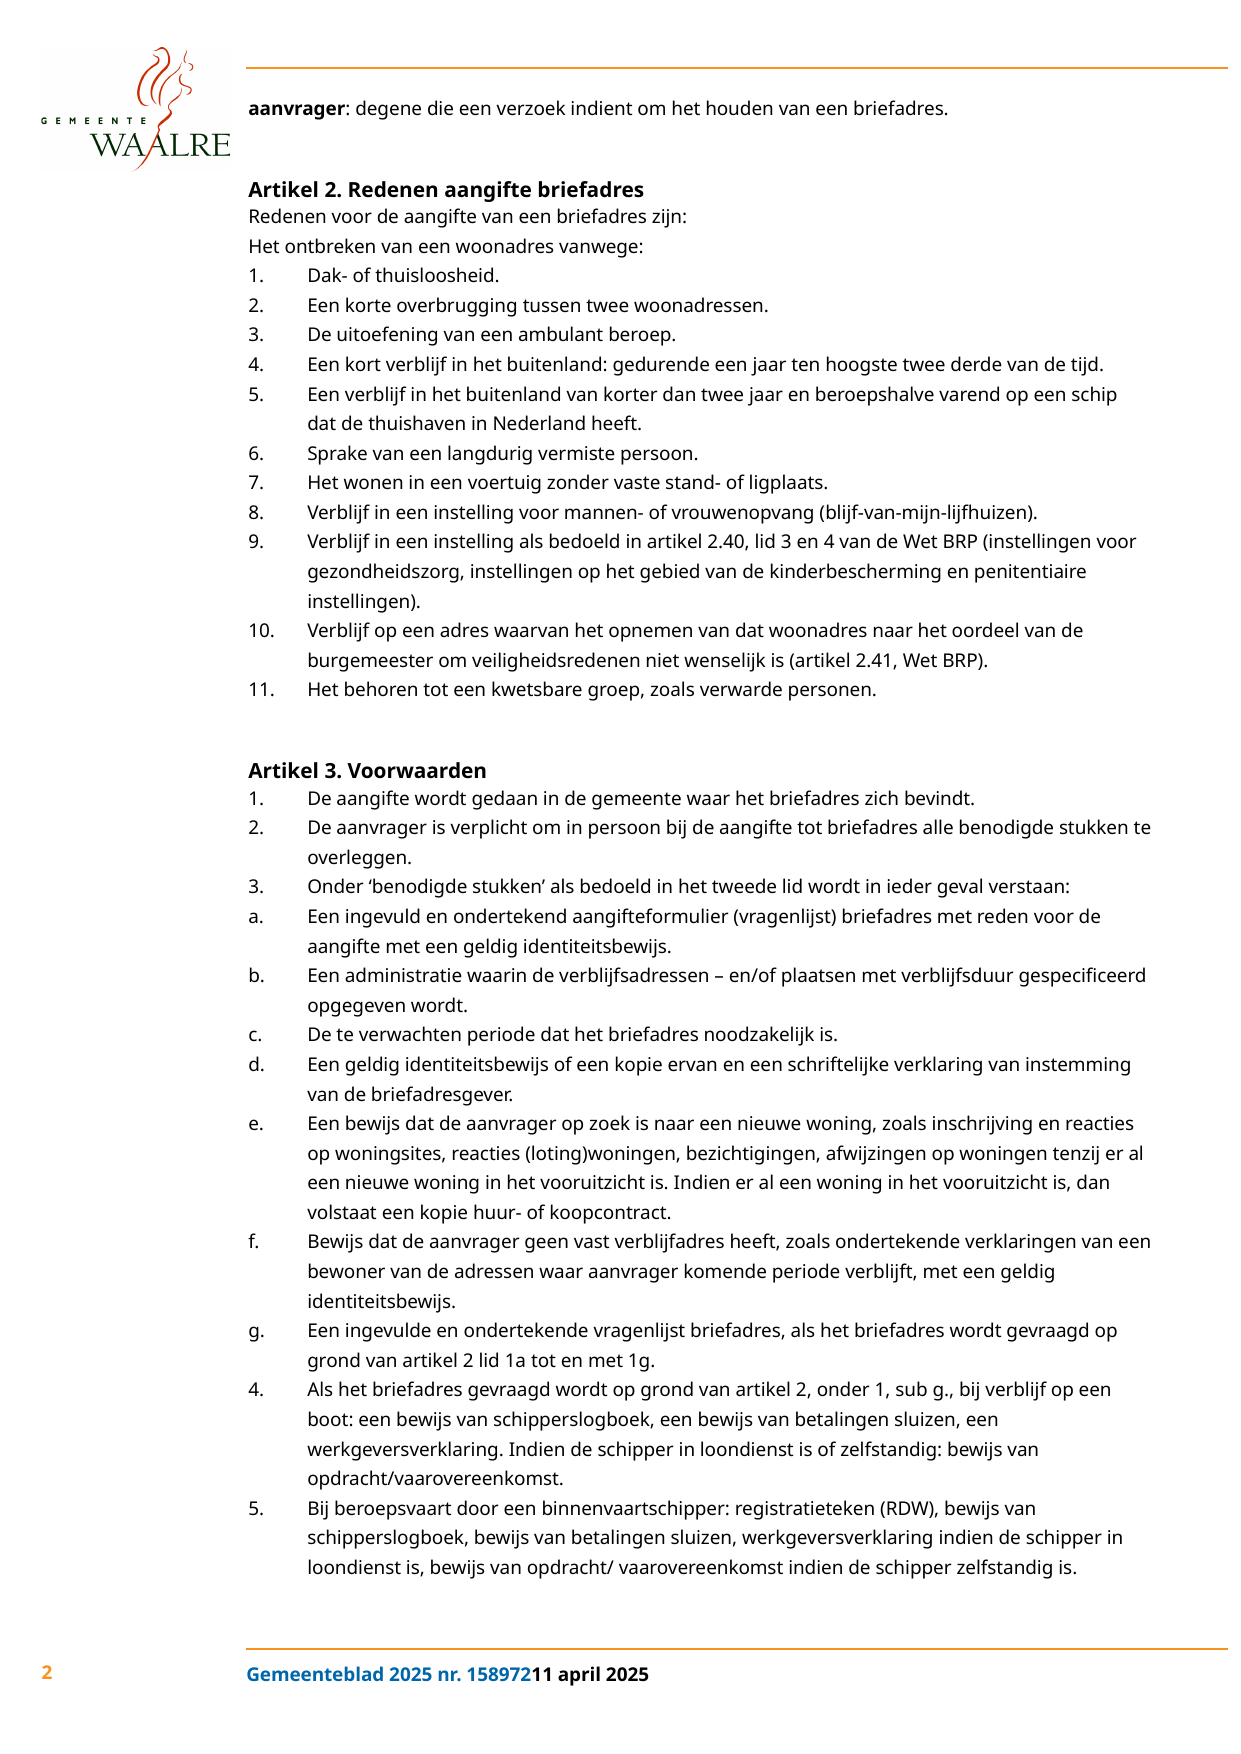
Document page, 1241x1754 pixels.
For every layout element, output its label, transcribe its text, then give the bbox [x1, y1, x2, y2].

list Het behoren tot een kwetsbare groep, zoals verwarde personen. [248, 677, 1152, 702]
text Het ontbreken van een woonadres vanwege: [248, 233, 1152, 258]
list Een bewijs dat de aanvrager op zoek is naar een nieuwe woning, zoals inschrijving en reacties op woningsites, reacties (loting)woningen, bezichtigingen, afwijzingen op woningen tenzij er al een nieuwe woning in het vooruitzicht is. Indien er al een woning in het vooruitzicht is, dan volstaat een kopie huur- of koopcontract. [248, 1110, 1152, 1225]
list Een ingevuld en ondertekend aangifteformulier (vragenlijst) briefadres met reden voor de aangifte met een geldig identiteitsbewijs. [248, 903, 1152, 959]
list Verblijf op een adres waarvan het opnemen van dat woonadres naar het oordeel van de burgemeester om veiligheidsredenen niet wenselijk is (artikel 2.41, Wet BRP). [248, 617, 1152, 673]
list Een ingevulde en ondertekende vragenlijst briefadres, als het briefadres wordt gevraagd op grond van artikel 2 lid 1a tot en met 1g. [248, 1317, 1152, 1373]
list Bij beroepsvaart door een binnenvaartschipper: registratieteken (RDW), bewijs van schipperslogboek, bewijs van betalingen sluizen, werkgeversverklaring indien de schipper in loondienst is, bewijs van opdracht/ vaarovereenkomst indien de schipper zelfstandig is. [248, 1495, 1152, 1580]
list Als het briefadres gevraagd wordt op grond van artikel 2, onder 1, sub g., bij verblijf op een boot: een bewijs van schipperslogboek, een bewijs van betalingen sluizen, een werkgeversverklaring. Indien de schipper in loondienst is of zelfstandig: bewijs van opdracht/vaarovereenkomst. [248, 1377, 1152, 1491]
text Artikel 3. Voorwaarden [248, 757, 1152, 785]
list De te verwachten periode dat het briefadres noodzakelijk is. [248, 1022, 1152, 1047]
text Redenen voor de aangifte van een briefadres zijn: [248, 203, 1152, 229]
list Een administratie waarin de verblijfsadressen – en/of plaatsen met verblijfsduur gespecificeerd opgegeven wordt. [248, 962, 1152, 1018]
list Een kort verblijf in het buitenland: gedurende een jaar ten hoogste twee derde van de tijd. [248, 351, 1152, 377]
list Een geldig identiteitsbewijs of een kopie ervan en een schriftelijke verklaring van instemming van de briefadresgever. [248, 1051, 1152, 1107]
list De uitoefening van een ambulant beroep. [248, 322, 1152, 347]
text aanvrager: degene die een verzoek indient om het houden van een briefadres. [248, 95, 1152, 121]
picture [41, 47, 231, 172]
list Verblijf in een instelling als bedoeld in artikel 2.40, lid 3 en 4 van de Wet BRP (instellingen voor gezondheidszorg, instellingen op het gebied van de kinderbescherming en penitentiaire instellingen). [248, 529, 1152, 613]
list Sprake van een langdurig vermiste persoon. [248, 440, 1152, 466]
list Het wonen in een voertuig zonder vaste stand- of ligplaats. [248, 469, 1152, 495]
text Artikel 2. Redenen aangifte briefadres [248, 175, 1152, 203]
list De aangifte wordt gedaan in de gemeente waar het briefadres zich bevindt. [248, 785, 1152, 811]
list Onder ‘benodigde stukken’ als bedoeld in het tweede lid wordt in ieder geval verstaan: [248, 874, 1152, 899]
list Een verblijf in het buitenland van korter dan twee jaar en beroepshalve varend op een schip dat de thuishaven in Nederland heeft. [248, 381, 1152, 436]
list Bewijs dat de aanvrager geen vast verblijfadres heeft, zoals ondertekende verklaringen van een bewoner van de adressen waar aanvrager komende periode verblijft, met een geldig identiteitsbewijs. [248, 1229, 1152, 1314]
list Verblijf in een instelling voor mannen- of vrouwenopvang (blijf-van-mijn-lijfhuizen). [248, 499, 1152, 525]
list De aanvrager is verplicht om in persoon bij de aangifte tot briefadres alle benodigde stukken te overleggen. [248, 814, 1152, 870]
list Dak- of thuisloosheid. [248, 262, 1152, 288]
list Een korte overbrugging tussen twee woonadressen. [248, 292, 1152, 318]
